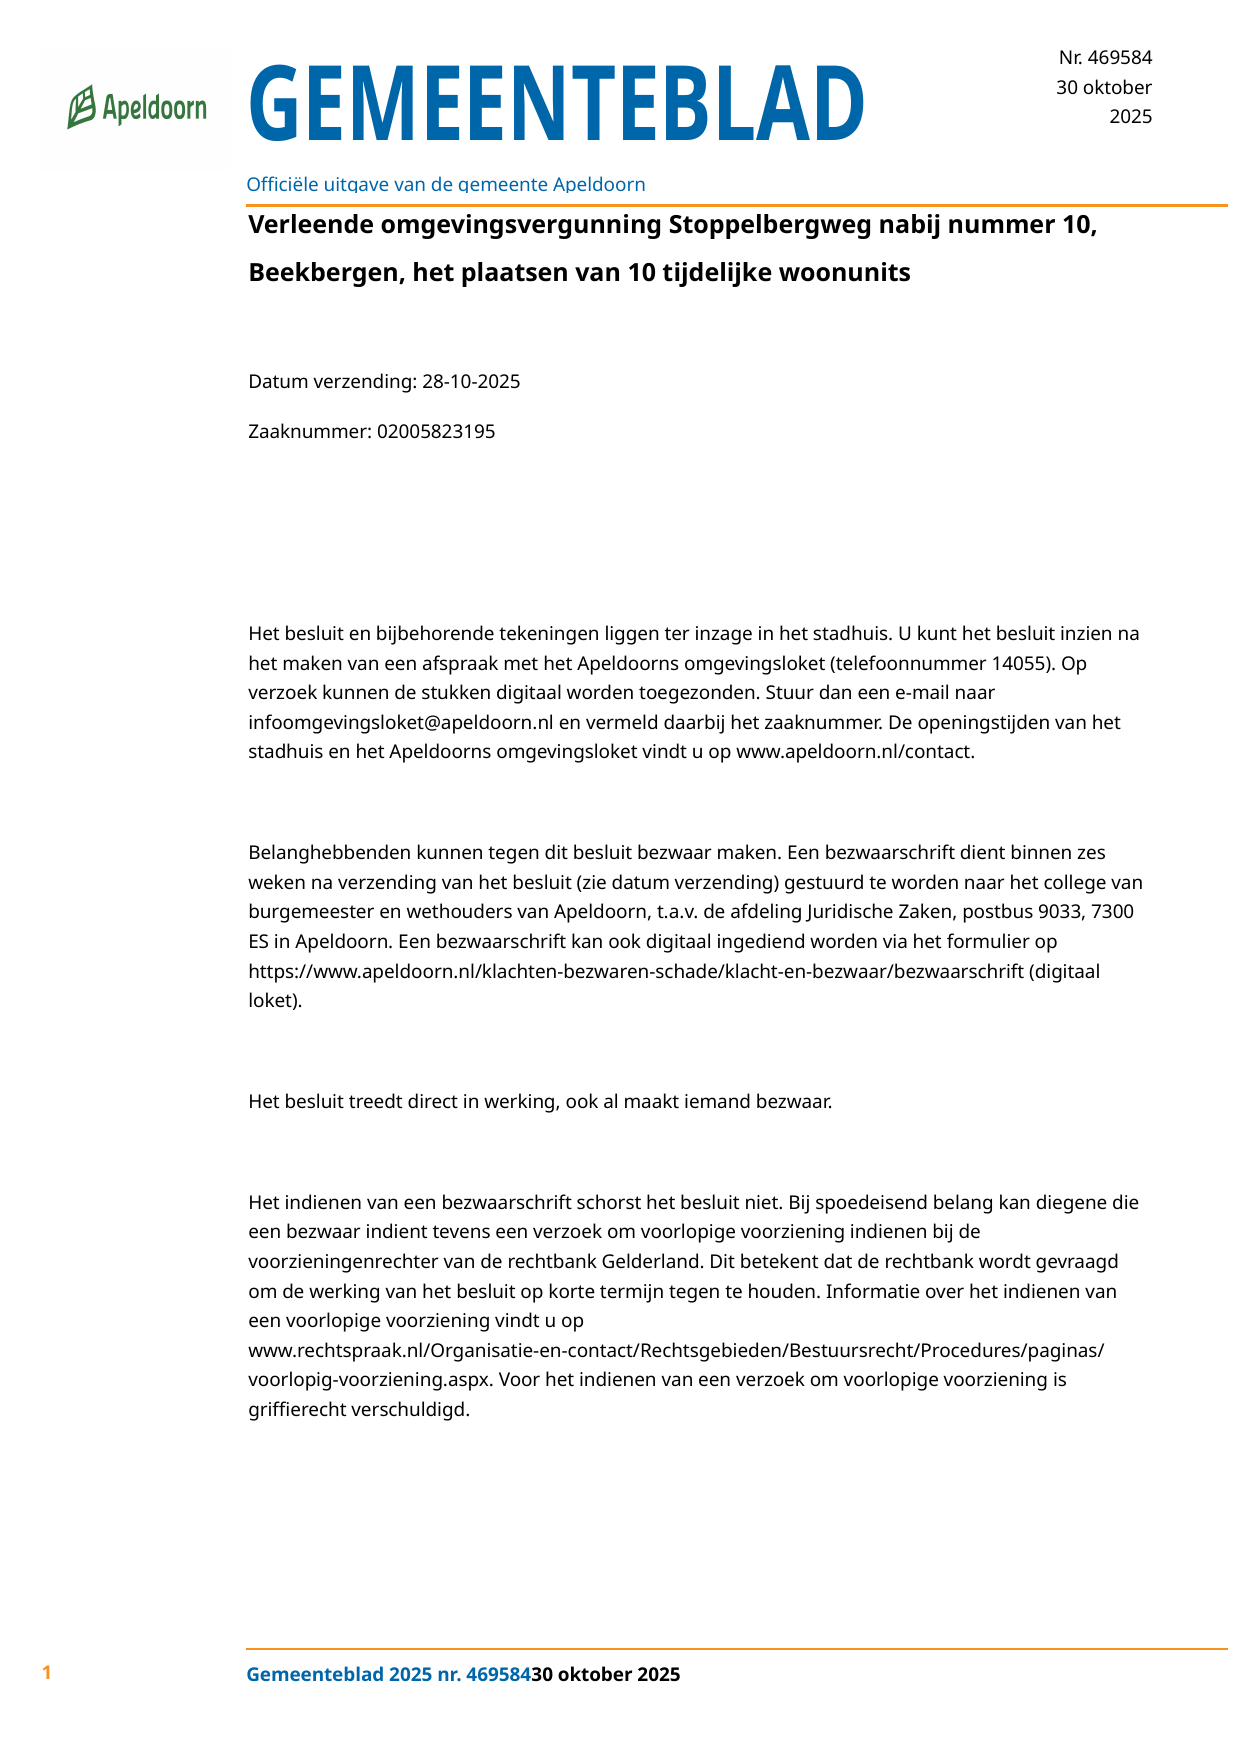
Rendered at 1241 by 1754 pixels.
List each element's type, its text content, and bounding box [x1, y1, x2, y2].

text Het indienen van een bezwaarschrift schorst het besluit niet. Bij spoedeisend belang kan diegene die een bezwaar indient tevens een verzoek om voorlopige voorziening indienen bij de voorzieningenrechter van de rechtbank Gelderland. Dit betekent dat de rechtbank wordt gevraagd om de werking van het besluit op korte termijn tegen te houden. Informatie over het indienen van een voorlopige voorziening vindt u op www.rechtspraak.nl/Organisatie-en-contact/Rechtsgebieden/Bestuursrecht/Procedures/paginas/voorlopig-voorziening.aspx. Voor het indienen van een verzoek om voorlopige voorziening is griffierecht verschuldigd. [248, 1189, 1152, 1422]
text Datum verzending: 28-10-2025 [248, 368, 1152, 394]
text Zaaknummer: 02005823195 [248, 419, 1152, 444]
text Het besluit treedt direct in werking, ook al maakt iemand bezwaar. [248, 1088, 1152, 1114]
text Verleende omgevingsvergunning Stoppelbergweg nabij nummer 10, Beekbergen, het plaatsen van 10 tijdelijke woonunits [248, 207, 1152, 288]
text Het besluit en bijbehorende tekeningen liggen ter inzage in het stadhuis. U kunt het besluit inzien na het maken van een afspraak met het Apeldoorns omgevingsloket (telefoonnummer 14055). Op verzoek kunnen de stukken digitaal worden toegezonden. Stuur dan een e-mail naar infoomgevingsloket@apeldoorn.nl en vermeld daarbij het zaaknummer. De openingstijden van het stadhuis en het Apeldoorns omgevingsloket vindt u op www.apeldoorn.nl/contact. [248, 620, 1152, 764]
text Belanghebbenden kunnen tegen dit besluit bezwaar maken. Een bezwaarschrift dient binnen zes weken na verzending van het besluit (zie datum verzending) gestuurd te worden naar het college van burgemeester en wethouders van Apeldoorn, t.a.v. de afdeling Juridische Zaken, postbus 9033, 7300 ES in Apeldoorn. Een bezwaarschrift kan ook digitaal ingediend worden via het formulier op https://www.apeldoorn.nl/klachten-bezwaren-schade/klacht-en-bezwaar/bezwaarschrift (digitaal loket). [248, 839, 1152, 1013]
picture [41, 47, 231, 172]
